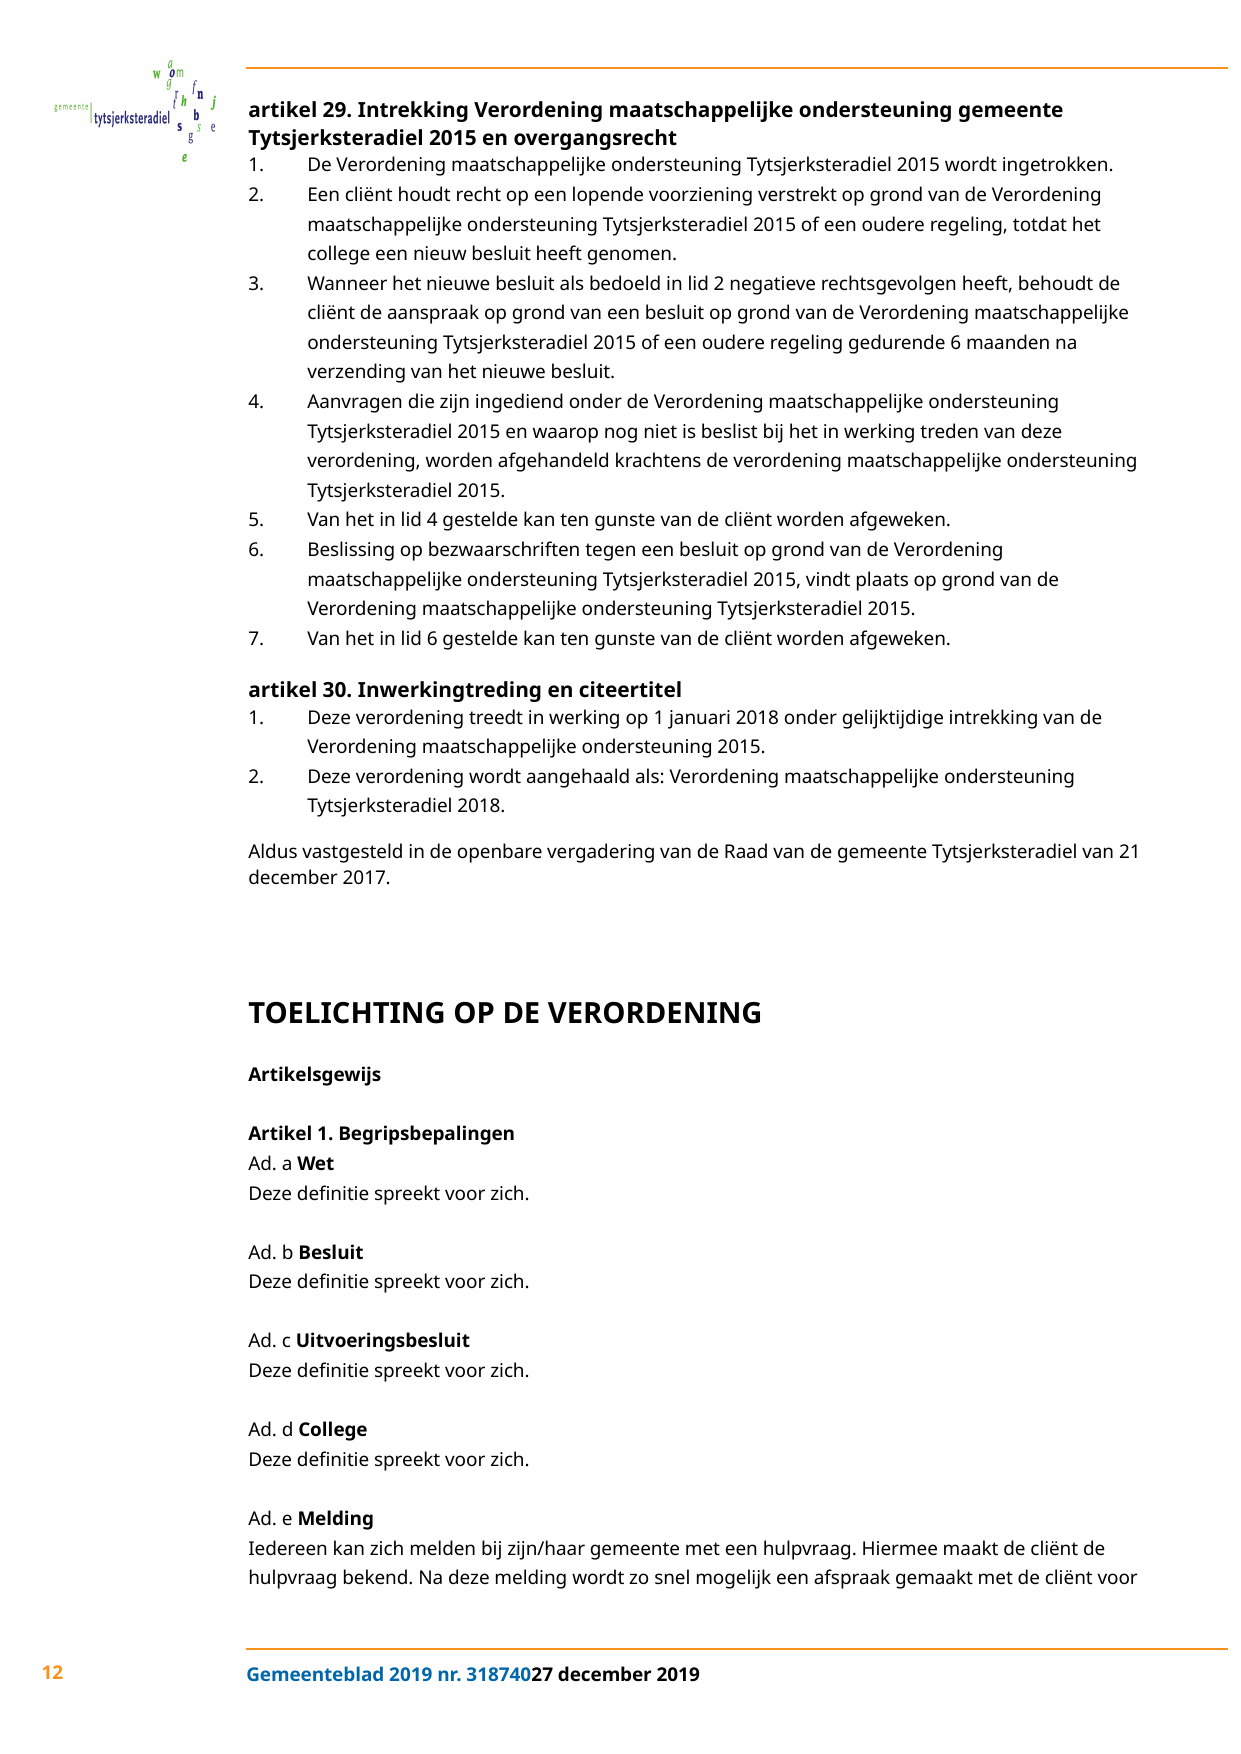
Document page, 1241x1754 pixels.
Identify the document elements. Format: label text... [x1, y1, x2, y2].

list Beslissing op bezwaarschriften tegen een besluit op grond van de Verordening maatschappelijke ondersteuning Tytsjerksteradiel 2015, vindt plaats op grond van de Verordening maatschappelijke ondersteuning Tytsjerksteradiel 2015. [248, 536, 1152, 621]
list Wanneer het nieuwe besluit als bedoeld in lid 2 negatieve rechtsgevolgen heeft, behoudt de cliënt de aanspraak op grond van een besluit op grond van de Verordening maatschappelijke ondersteuning Tytsjerksteradiel 2015 of een oudere regeling gedurende 6 maanden na verzending van het nieuwe besluit. [248, 270, 1152, 384]
list Deze verordening treedt in werking op 1 januari 2018 onder gelijktijdige intrekking van de Verordening maatschappelijke ondersteuning 2015. [248, 704, 1152, 759]
picture [41, 47, 231, 172]
text Artikelsgewijs [248, 1061, 1152, 1087]
list Van het in lid 4 gestelde kan ten gunste van de cliënt worden afgeweken. [248, 507, 1152, 532]
list De Verordening maatschappelijke ondersteuning Tytsjerksteradiel 2015 wordt ingetrokken. [248, 152, 1152, 177]
text Artikel 1. Begripsbepalingen [248, 1121, 1152, 1146]
text Ad. e Melding [248, 1505, 1152, 1531]
list Aanvragen die zijn ingediend onder de Verordening maatschappelijke ondersteuning Tytsjerksteradiel 2015 en waarop nog niet is beslist bij het in werking treden van deze verordening, worden afgehandeld krachtens de verordening maatschappelijke ondersteuning Tytsjerksteradiel 2015. [248, 388, 1152, 503]
list Van het in lid 6 gestelde kan ten gunste van de cliënt worden afgeweken. [248, 625, 1152, 651]
text artikel 29. Intrekking Verordening maatschappelijke ondersteuning gemeente Tytsjerksteradiel 2015 en overgangsrecht [248, 95, 1152, 152]
text Ad. a Wet [248, 1150, 1152, 1176]
text Iedereen kan zich melden bij zijn/haar gemeente met een hulpvraag. Hiermee maakt de cliënt de hulpvraag bekend. Na deze melding wordt zo snel mogelijk een afspraak gemaakt met de cliënt voor [248, 1535, 1152, 1590]
text Deze definitie spreekt voor zich. [248, 1446, 1152, 1472]
text Deze definitie spreekt voor zich. [248, 1180, 1152, 1206]
text artikel 30. Inwerkingtreding en citeertitel [248, 675, 1152, 704]
text Aldus vastgesteld in de openbare vergadering van de Raad van de gemeente Tytsjerksteradiel van 21 december 2017. [248, 838, 1152, 890]
text Ad. b Besluit [248, 1239, 1152, 1265]
text Deze definitie spreekt voor zich. [248, 1268, 1152, 1294]
text TOELICHTING OP DE VERORDENING [248, 993, 1152, 1032]
list Deze verordening wordt aangehaald als: Verordening maatschappelijke ondersteuning Tytsjerksteradiel 2018. [248, 763, 1152, 818]
text Deze definitie spreekt voor zich. [248, 1357, 1152, 1383]
list Een cliënt houdt recht op een lopende voorziening verstrekt op grond van de Verordening maatschappelijke ondersteuning Tytsjerksteradiel 2015 of een oudere regeling, totdat het college een nieuw besluit heeft genomen. [248, 181, 1152, 266]
text Ad. d College [248, 1416, 1152, 1442]
text Ad. c Uitvoeringsbesluit [248, 1328, 1152, 1353]
